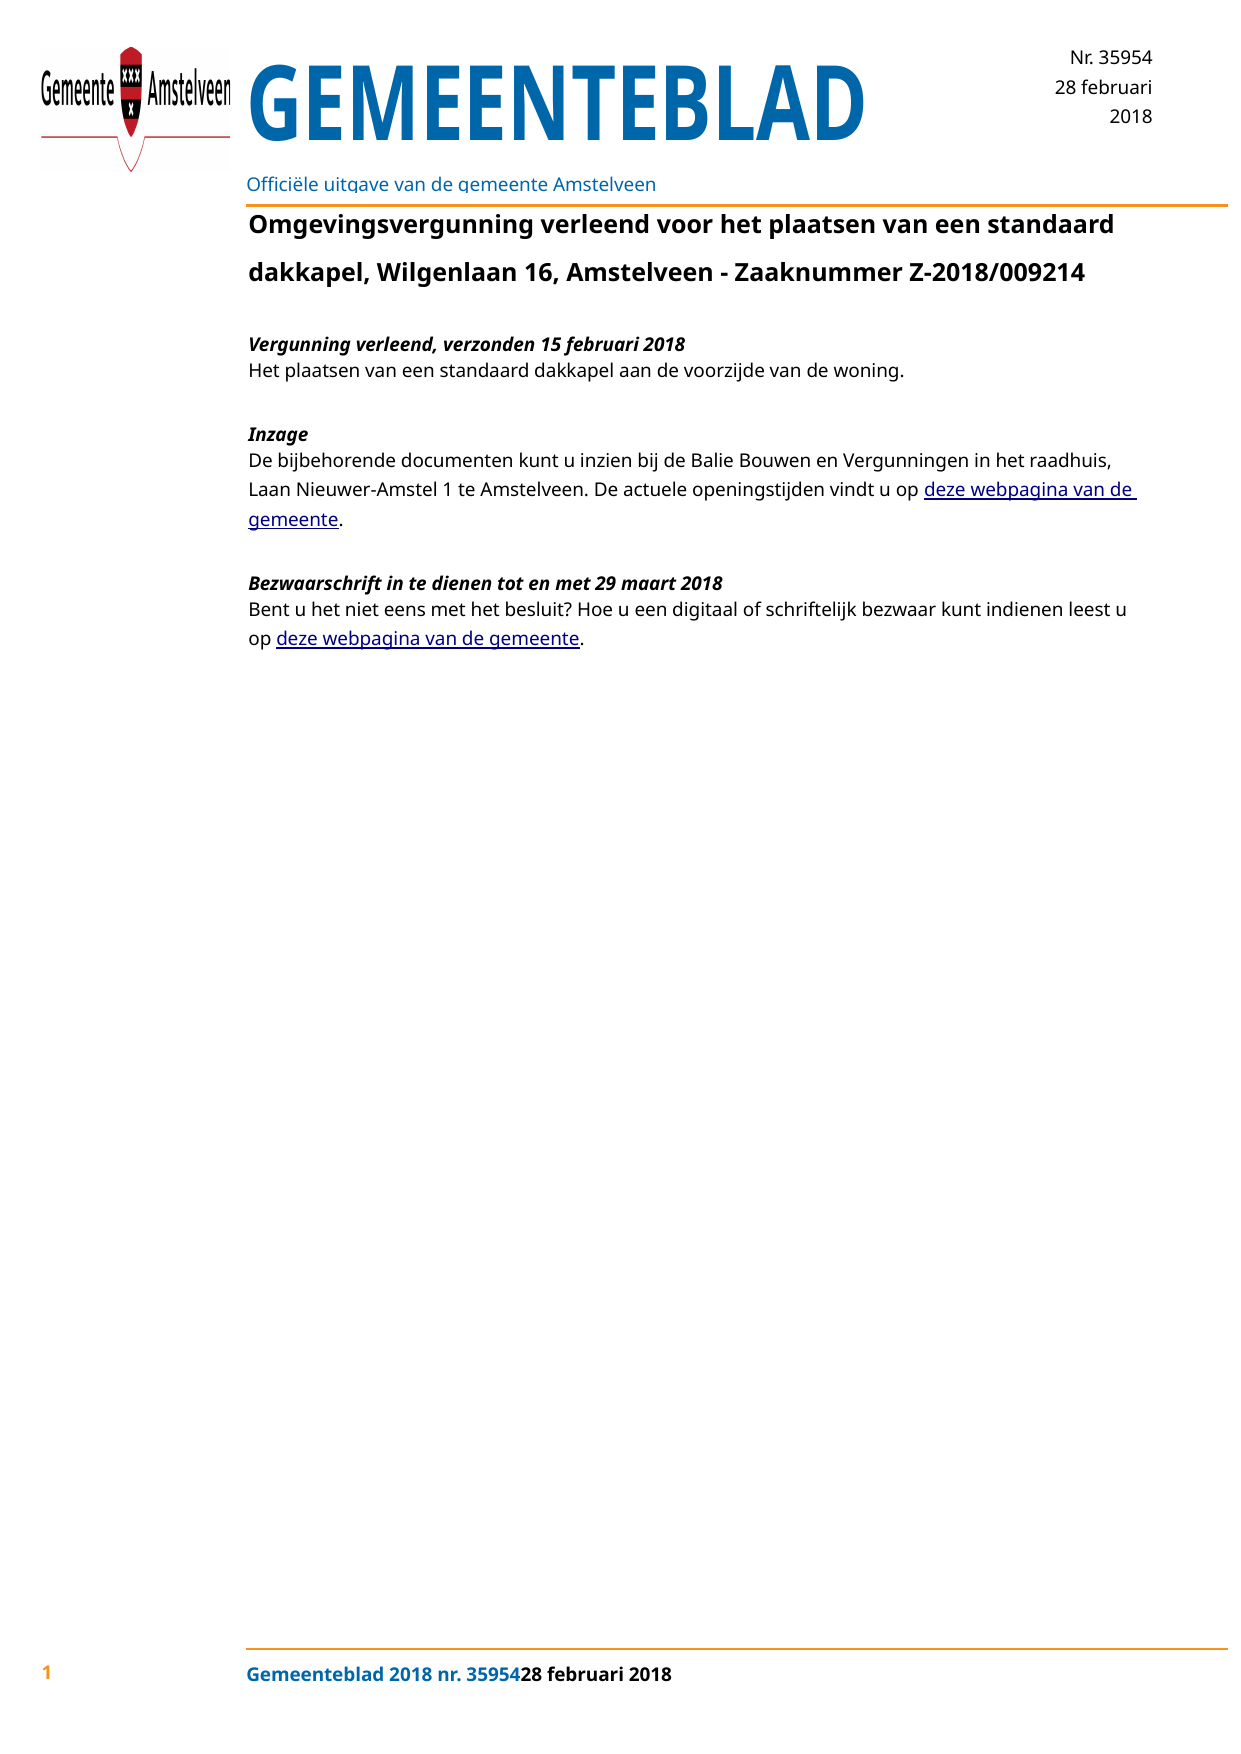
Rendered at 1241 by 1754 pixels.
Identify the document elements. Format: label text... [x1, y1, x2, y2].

text Vergunning verleend, verzonden 15 februari 2018 [248, 331, 1152, 357]
text De bijbehorende documenten kunt u inzien bij de Balie Bouwen en Vergunningen in het raadhuis, Laan Nieuwer-Amstel 1 te Amstelveen. De actuele openingstijden vindt u op deze webpagina van de gemeente. [248, 447, 1152, 532]
text Omgevingsvergunning verleend voor het plaatsen van een standaard dakkapel, Wilgenlaan 16, Amstelveen - Zaaknummer Z-2018/009214 [248, 207, 1152, 288]
text Bent u het niet eens met het besluit? Hoe u een digitaal of schriftelijk bezwaar kunt indienen leest u op deze webpagina van de gemeente. [248, 596, 1152, 651]
picture [41, 47, 231, 172]
text Het plaatsen van een standaard dakkapel aan de voorzijde van de woning. [248, 357, 1152, 383]
text Bezwaarschrift in te dienen tot en met 29 maart 2018 [248, 570, 1152, 596]
text Inzage [248, 421, 1152, 447]
